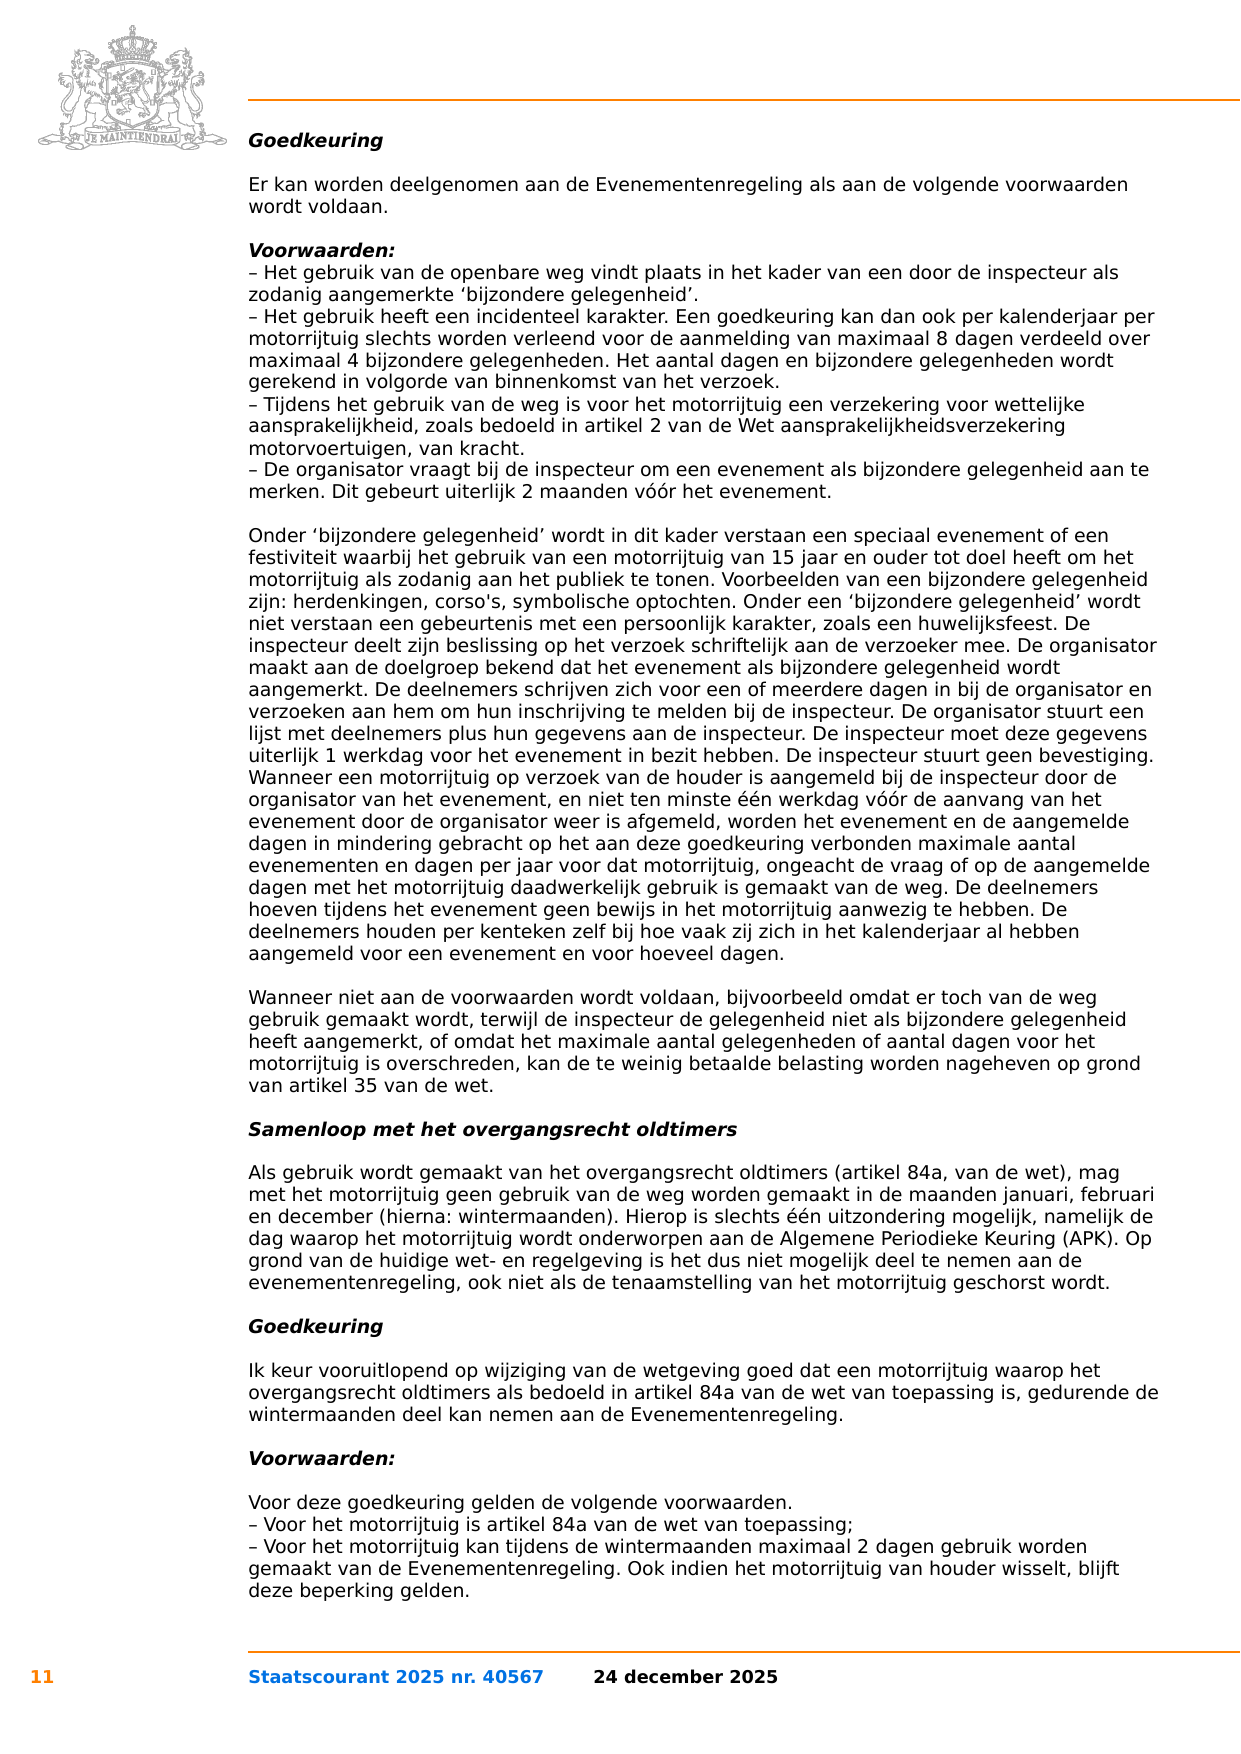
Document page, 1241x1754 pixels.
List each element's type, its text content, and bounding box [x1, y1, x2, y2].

text Als gebruik wordt gemaakt van het overgangsrecht oldtimers (artikel 84a, van de wet), mag met het motorrijtuig geen gebruik van de weg worden gemaakt in de maanden januari, februari en december (hierna: wintermaanden). Hierop is slechts één uitzondering mogelijk, namelijk de dag waarop het motorrijtuig wordt onderworpen aan de Algemene Periodieke Keuring (APK). Op grond van de huidige wet- en regelgeving is het dus niet mogelijk deel te nemen aan de evenementenregeling, ook niet als de tenaamstelling van het motorrijtuig geschorst wordt. [248, 1162, 1163, 1294]
text Onder ‘bijzondere gelegenheid’ wordt in dit kader verstaan een speciaal evenement of een festiviteit waarbij het gebruik van een motorrijtuig van 15 jaar en ouder tot doel heeft om het motorrijtuig als zodanig aan het publiek te tonen. Voorbeelden van een bijzondere gelegenheid zijn: herdenkingen, corso's, symbolische optochten. Onder een ‘bijzondere gelegenheid’ wordt niet verstaan een gebeurtenis met een persoonlijk karakter, zoals een huwelijksfeest. De inspecteur deelt zijn beslissing op het verzoek schriftelijk aan de verzoeker mee. De organisator maakt aan de doelgroep bekend dat het evenement als bijzondere gelegenheid wordt aangemerkt. De deelnemers schrijven zich voor een of meerdere dagen in bij de organisator en verzoeken aan hem om hun inschrijving te melden bij de inspecteur. De organisator stuurt een lijst met deelnemers plus hun gegevens aan de inspecteur. De inspecteur moet deze gegevens uiterlijk 1 werkdag voor het evenement in bezit hebben. De inspecteur stuurt geen bevestiging. Wanneer een motorrijtuig op verzoek van de houder is aangemeld bij de inspecteur door de organisator van het evenement, en niet ten minste één werkdag vóór de aanvang van het evenement door de organisator weer is afgemeld, worden het evenement en de aangemelde dagen in mindering gebracht op het aan deze goedkeuring verbonden maximale aantal evenementen en dagen per jaar voor dat motorrijtuig, ongeacht de vraag of op de aangemelde dagen met het motorrijtuig daadwerkelijk gebruik is gemaakt van de weg. De deelnemers hoeven tijdens het evenement geen bewijs in het motorrijtuig aanwezig te hebben. De deelnemers houden per kenteken zelf bij hoe vaak zij zich in het kalenderjaar al hebben aangemeld voor een evenement en voor hoeveel dagen. [248, 525, 1163, 965]
text – Voor het motorrijtuig kan tijdens de wintermaanden maximaal 2 dagen gebruik worden gemaakt van de Evenementenregeling. Ook indien het motorrijtuig van houder wisselt, blijft deze beperking gelden. [248, 1536, 1163, 1601]
picture [38, 25, 227, 150]
text – Het gebruik van de openbare weg vindt plaats in het kader van een door de inspecteur als zodanig aangemerkte ‘bijzondere gelegenheid’. [248, 262, 1163, 306]
subtitle Samenloop met het overgangsrecht oldtimers [248, 1118, 1163, 1140]
subtitle Voorwaarden: [248, 239, 1163, 262]
text Wanneer niet aan de voorwaarden wordt voldaan, bijvoorbeeld omdat er toch van de weg gebruik gemaakt wordt, terwijl de inspecteur de gelegenheid niet als bijzondere gelegenheid heeft aangemerkt, of omdat het maximale aantal gelegenheden of aantal dagen voor het motorrijtuig is overschreden, kan de te weinig betaalde belasting worden nageheven op grond van artikel 35 van de wet. [248, 987, 1163, 1097]
text – Tijdens het gebruik van de weg is voor het motorrijtuig een verzekering voor wettelijke aansprakelijkheid, zoals bedoeld in artikel 2 van de Wet aansprakelijkheidsverzekering motorvoertuigen, van kracht. [248, 393, 1163, 459]
subtitle Voorwaarden: [248, 1448, 1163, 1470]
text – Voor het motorrijtuig is artikel 84a van de wet van toepassing; [248, 1513, 1163, 1536]
subtitle Goedkeuring [248, 130, 1163, 152]
text Ik keur vooruitlopend op wijziging van de wetgeving goed dat een motorrijtuig waarop het overgangsrecht oldtimers als bedoeld in artikel 84a van de wet van toepassing is, gedurende de wintermaanden deel kan nemen aan de Evenementenregeling. [248, 1360, 1163, 1426]
text – Het gebruik heeft een incidenteel karakter. Een goedkeuring kan dan ook per kalenderjaar per motorrijtuig slechts worden verleend voor de aanmelding van maximaal 8 dagen verdeeld over maximaal 4 bijzondere gelegenheden. Het aantal dagen en bijzondere gelegenheden wordt gerekend in volgorde van binnenkomst van het verzoek. [248, 306, 1163, 393]
text – De organisator vraagt bij de inspecteur om een evenement als bijzondere gelegenheid aan te merken. Dit gebeurt uiterlijk 2 maanden vóór het evenement. [248, 459, 1163, 503]
text Voor deze goedkeuring gelden de volgende voorwaarden. [248, 1492, 1163, 1513]
text Er kan worden deelgenomen aan de Evenementenregeling als aan de volgende voorwaarden wordt voldaan. [248, 174, 1163, 218]
subtitle Goedkeuring [248, 1316, 1163, 1338]
